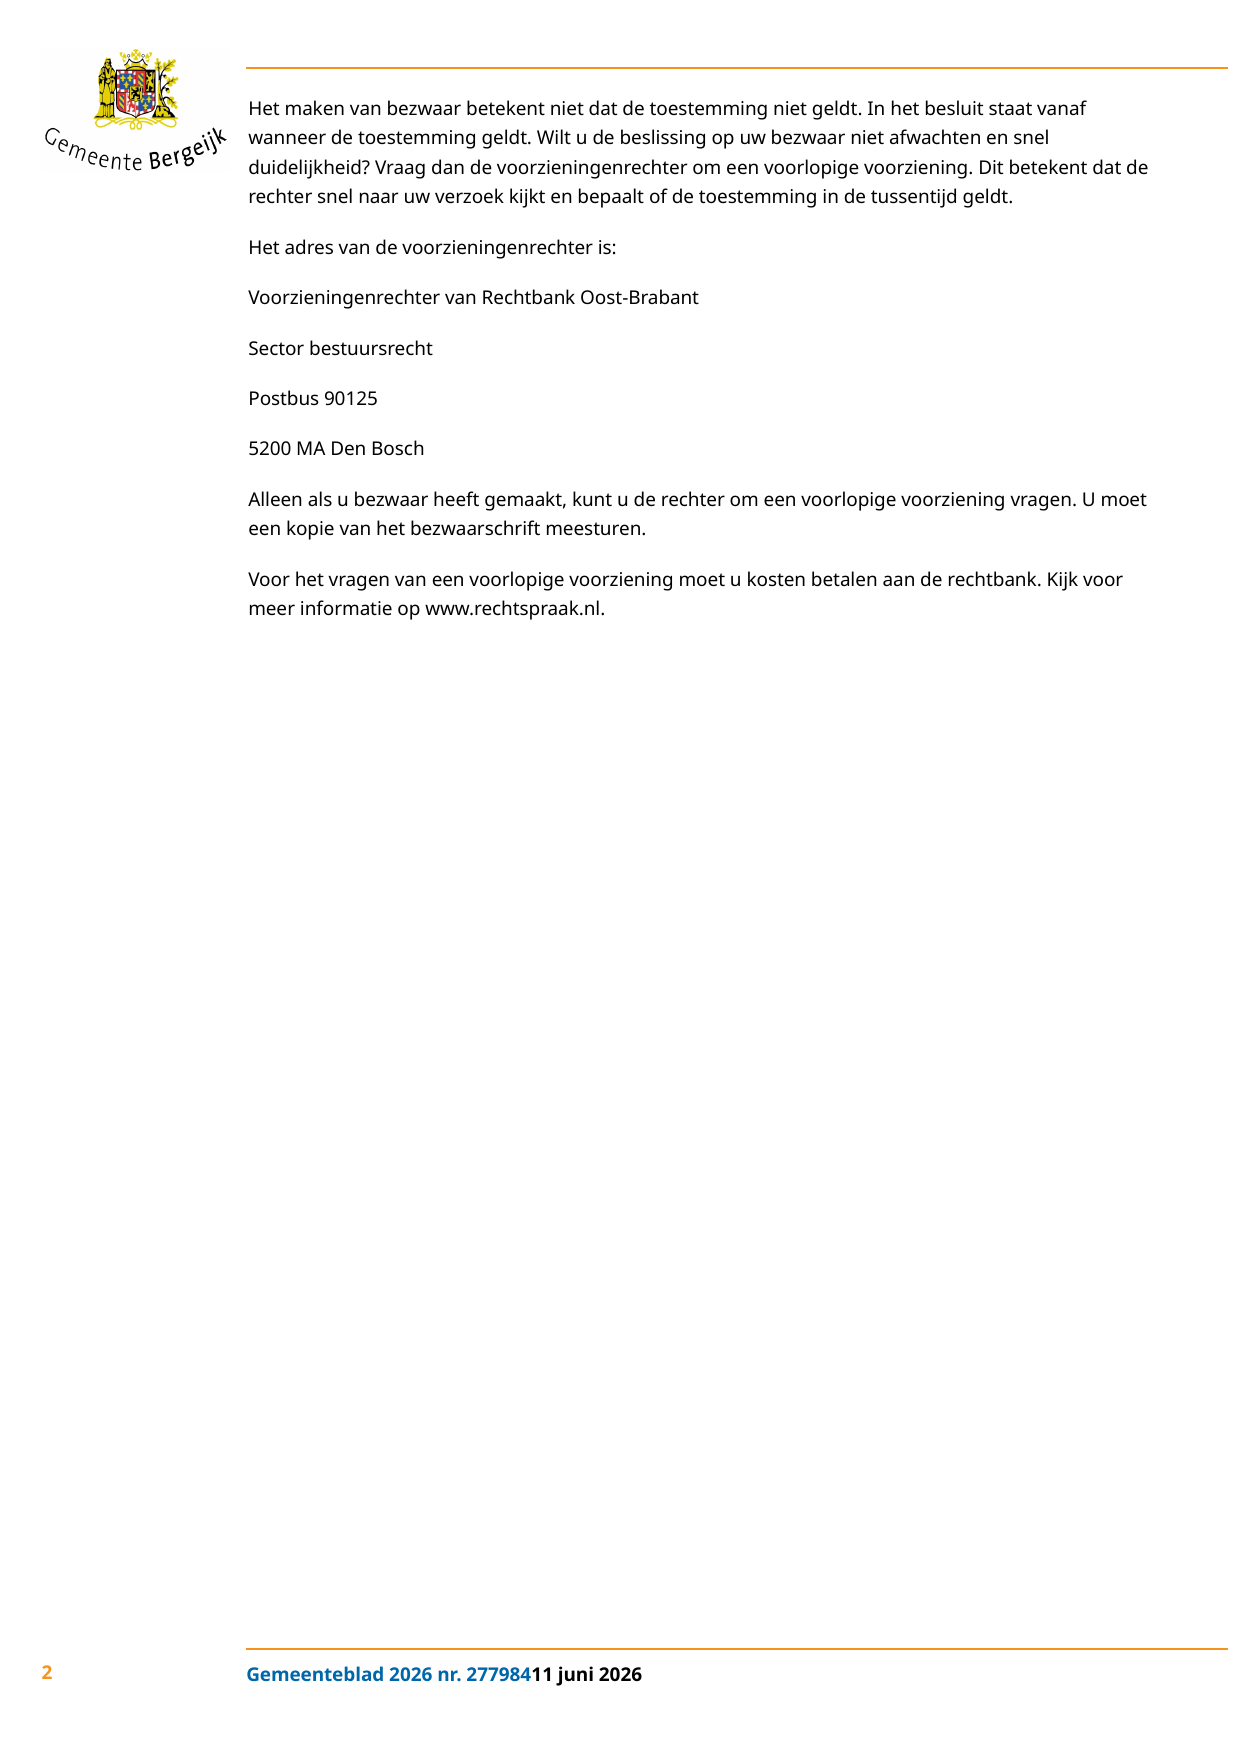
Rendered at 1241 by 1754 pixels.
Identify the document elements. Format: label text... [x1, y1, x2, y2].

text Het maken van bezwaar betekent niet dat de toestemming niet geldt. In het besluit staat vanaf wanneer de toestemming geldt. Wilt u de beslissing op uw bezwaar niet afwachten en snel duidelijkheid? Vraag dan de voorzieningenrechter om een voorlopige voorziening. Dit betekent dat de rechter snel naar uw verzoek kijkt en bepaalt of de toestemming in de tussentijd geldt. [248, 95, 1152, 209]
text Postbus 90125 [248, 385, 1152, 411]
text Het adres van de voorzieningenrechter is: [248, 234, 1152, 260]
text Voor het vragen van een voorlopige voorziening moet u kosten betalen aan de rechtbank. Kijk voor meer informatie op www.rechtspraak.nl. [248, 566, 1152, 621]
text Sector bestuursrecht [248, 335, 1152, 361]
picture [41, 47, 231, 172]
text Voorzieningenrechter van Rechtbank Oost-Brabant [248, 284, 1152, 310]
text 5200 MA Den Bosch [248, 436, 1152, 461]
text Alleen als u bezwaar heeft gemaakt, kunt u de rechter om een voorlopige voorziening vragen. U moet een kopie van het bezwaarschrift meesturen. [248, 486, 1152, 541]
